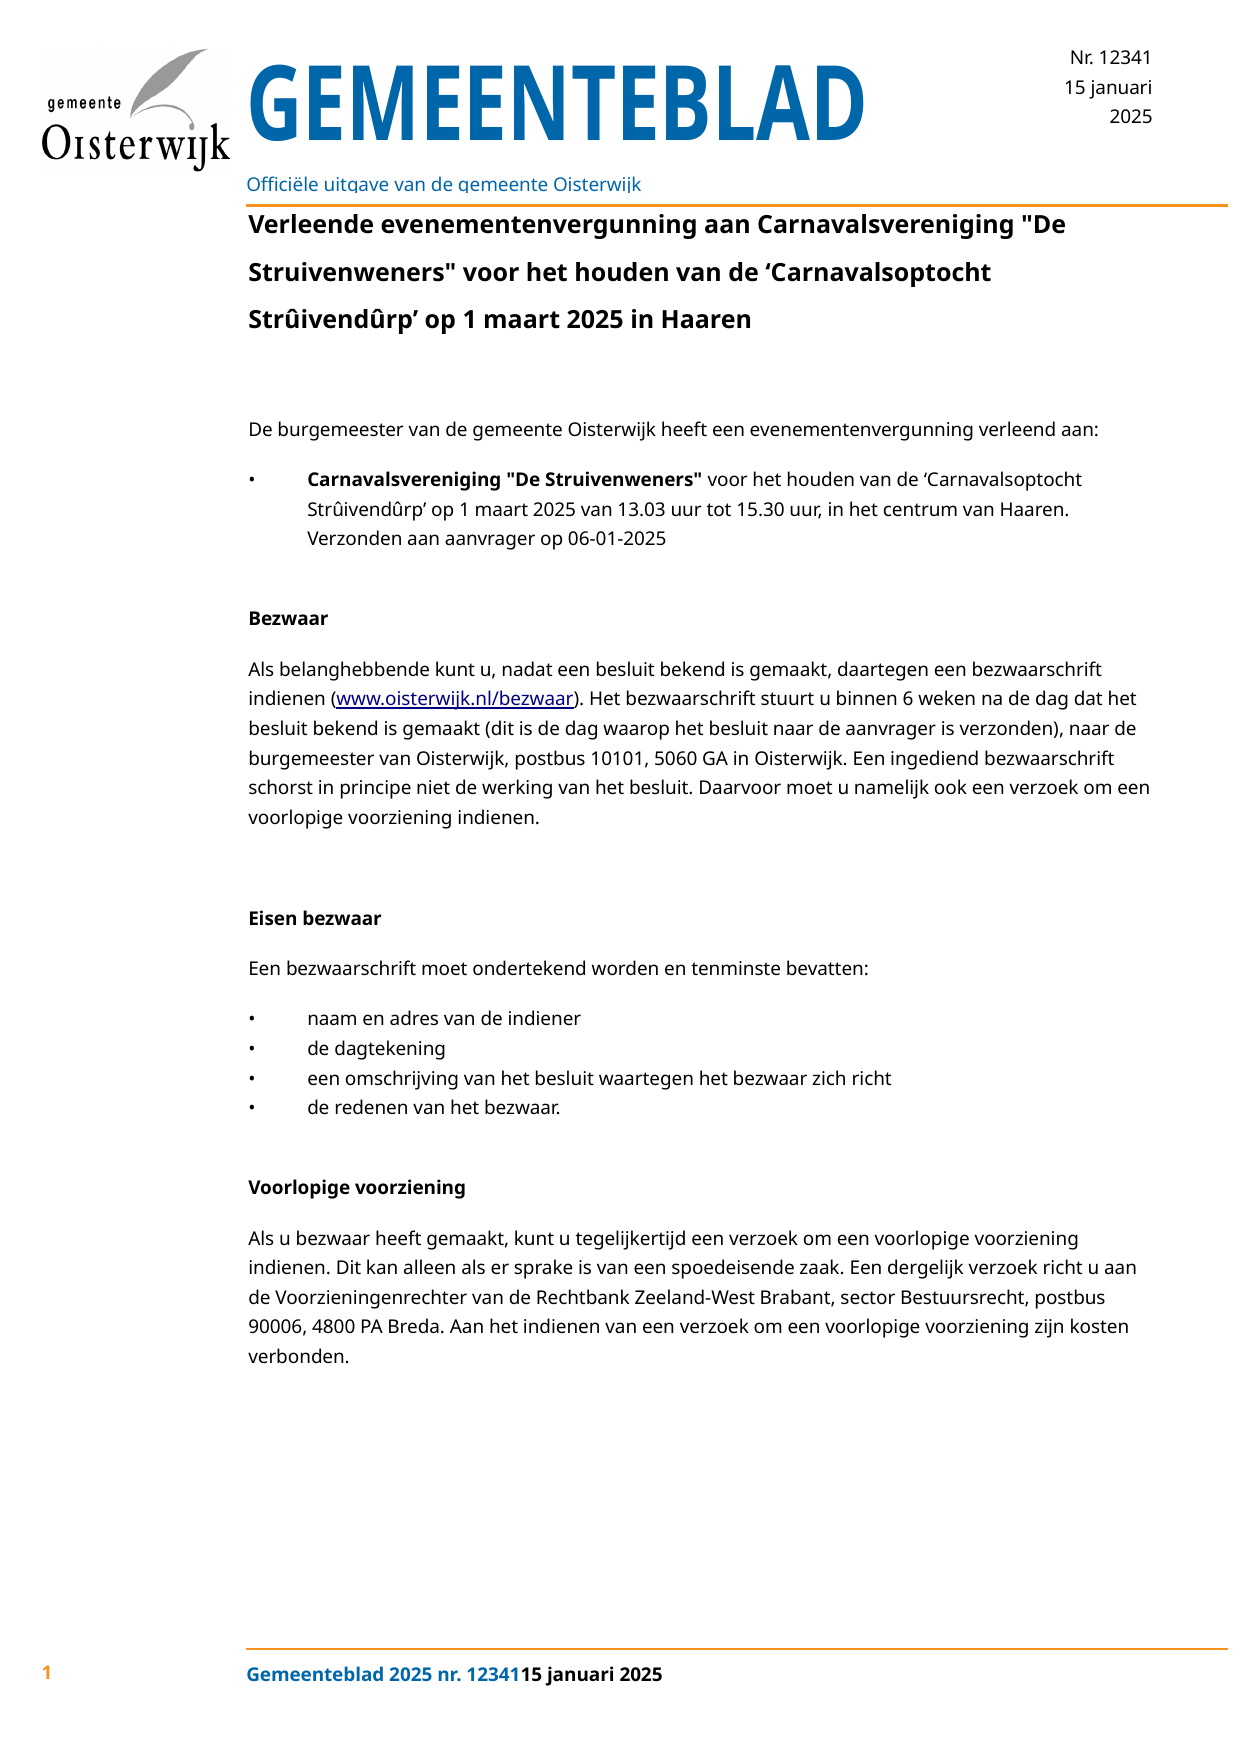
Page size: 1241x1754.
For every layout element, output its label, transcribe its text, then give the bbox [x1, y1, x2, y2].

text Een bezwaarschrift moet ondertekend worden en tenminste bevatten: [248, 955, 1152, 981]
list de dagtekening [248, 1035, 1152, 1061]
text Bezwaar [248, 606, 1152, 631]
list naam en adres van de indiener [248, 1006, 1152, 1031]
list Carnavalsvereniging "De Struivenweners" voor het houden van de ‘Carnavalsoptocht Strûivendûrp’ op 1 maart 2025 van 13.03 uur tot 15.30 uur, in het centrum van Haaren. Verzonden aan aanvrager op 06-01-2025 [248, 466, 1152, 551]
text De burgemeester van de gemeente Oisterwijk heeft een evenementenvergunning verleend aan: [248, 416, 1152, 442]
list een omschrijving van het besluit waartegen het bezwaar zich richt [248, 1065, 1152, 1090]
text Verleende evenementenvergunning aan Carnavalsvereniging "De Struivenweners" voor het houden van de ‘Carnavalsoptocht Strûivendûrp’ op 1 maart 2025 in Haaren [248, 207, 1152, 336]
list de redenen van het bezwaar. [248, 1094, 1152, 1120]
text Eisen bezwaar [248, 905, 1152, 930]
text Als belanghebbende kunt u, nadat een besluit bekend is gemaakt, daartegen een bezwaarschrift indienen (www.oisterwijk.nl/bezwaar). Het bezwaarschrift stuurt u binnen 6 weken na de dag dat het besluit bekend is gemaakt (dit is de dag waarop het besluit naar de aanvrager is verzonden), naar de burgemeester van Oisterwijk, postbus 10101, 5060 GA in Oisterwijk. Een ingediend bezwaarschrift schorst in principe niet de werking van het besluit. Daarvoor moet u namelijk ook een verzoek om een voorlopige voorziening indienen. [248, 656, 1152, 829]
text Als u bezwaar heeft gemaakt, kunt u tegelijkertijd een verzoek om een voorlopige voorziening indienen. Dit kan alleen als er sprake is van een spoedeisende zaak. Een dergelijk verzoek richt u aan de Voorzieningenrechter van de Rechtbank Zeeland-West Brabant, sector Bestuursrecht, postbus 90006, 4800 PA Breda. Aan het indienen van een verzoek om een voorlopige voorziening zijn kosten verbonden. [248, 1225, 1152, 1369]
text Voorlopige voorziening [248, 1174, 1152, 1200]
picture [41, 47, 231, 172]
